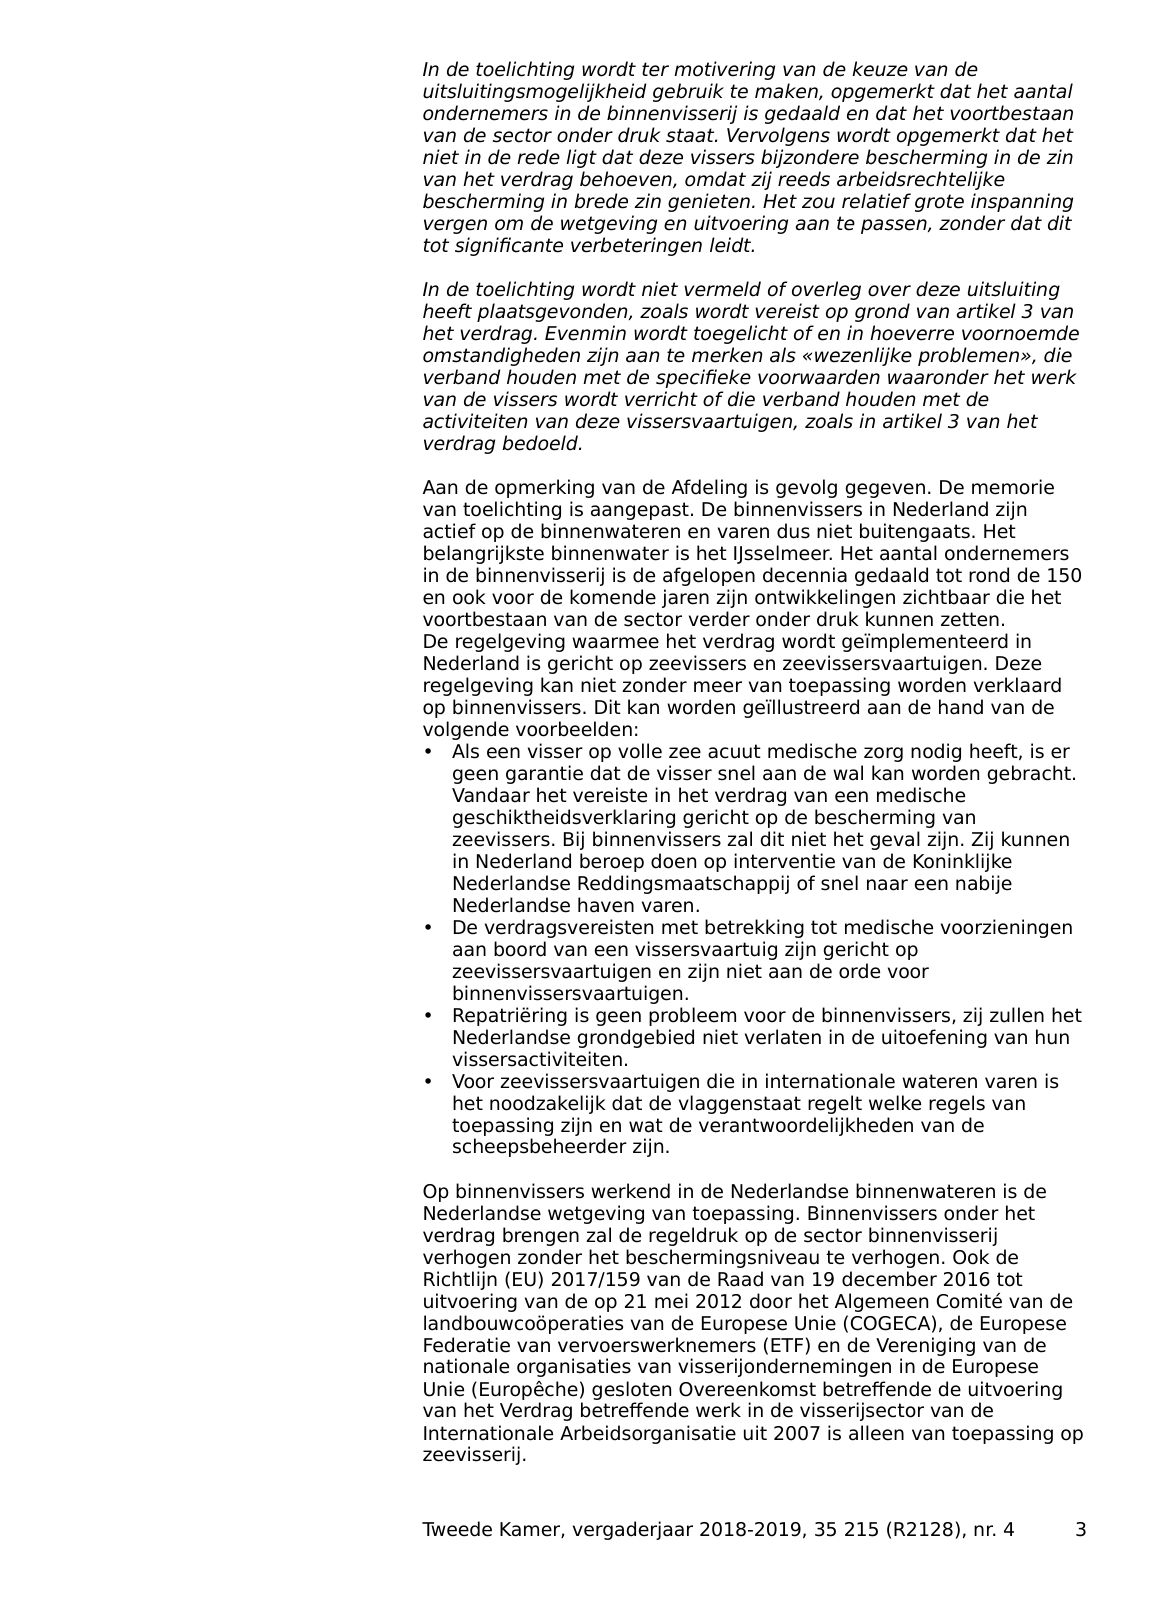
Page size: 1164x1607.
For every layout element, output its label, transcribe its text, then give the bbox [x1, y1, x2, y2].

text Op binnenvissers werkend in de Nederlandse binnenwateren is de Nederlandse wetgeving van toepassing. Binnenvissers onder het verdrag brengen zal de regeldruk op de sector binnenvisserij verhogen zonder het beschermingsniveau te verhogen. Ook de Richtlijn (EU) 2017/159 van de Raad van 19 december 2016 tot uitvoering van de op 21 mei 2012 door het Algemeen Comité van de landbouwcoöperaties van de Europese Unie (COGECA), de Europese Federatie van vervoerswerknemers (ETF) en de Vereniging van de nationale organisaties van visserijondernemingen in de Europese Unie (Europêche) gesloten Overeenkomst betreffende de uitvoering van het Verdrag betreffende werk in de visserijsector van de Internationale Arbeidsorganisatie uit 2007 is alleen van toepassing op zeevisserij. [422, 1181, 1087, 1466]
text • Als een visser op volle zee acuut medische zorg nodig heeft, is er geen garantie dat de visser snel aan de wal kan worden gebracht. Vandaar het vereiste in het verdrag van een medische geschiktheidsverklaring gericht op de bescherming van zeevissers. Bij binnenvissers zal dit niet het geval zijn. Zij kunnen in Nederland beroep doen op interventie van de Koninklijke Nederlandse Reddingsmaatschappij of snel naar een nabije Nederlandse haven varen. [422, 741, 1087, 917]
text In de toelichting wordt niet vermeld of overleg over deze uitsluiting heeft plaatsgevonden, zoals wordt vereist op grond van artikel 3 van het verdrag. Evenmin wordt toegelicht of en in hoeverre voornoemde omstandigheden zijn aan te merken als «wezenlijke problemen», die verband houden met de specifieke voorwaarden waaronder het werk van de vissers wordt verricht of die verband houden met de activiteiten van deze vissersvaartuigen, zoals in artikel 3 van het verdrag bedoeld. [422, 279, 1087, 455]
text De regelgeving waarmee het verdrag wordt geïmplementeerd in Nederland is gericht op zeevissers en zeevissersvaartuigen. Deze regelgeving kan niet zonder meer van toepassing worden verklaard op binnenvissers. Dit kan worden geïllustreerd aan de hand van de volgende voorbeelden: [422, 631, 1087, 741]
text • Voor zeevissersvaartuigen die in internationale wateren varen is het noodzakelijk dat de vlaggenstaat regelt welke regels van toepassing zijn en wat de verantwoordelijkheden van de scheepsbeheerder zijn. [422, 1071, 1087, 1158]
text Aan de opmerking van de Afdeling is gevolg gegeven. De memorie van toelichting is aangepast. De binnenvissers in Nederland zijn actief op de binnenwateren en varen dus niet buitengaats. Het belangrijkste binnenwater is het IJsselmeer. Het aantal ondernemers in de binnenvisserij is de afgelopen decennia gedaald tot rond de 150 en ook voor de komende jaren zijn ontwikkelingen zichtbaar die het voortbestaan van de sector verder onder druk kunnen zetten. [422, 477, 1087, 631]
text In de toelichting wordt ter motivering van de keuze van de uitsluitingsmogelijkheid gebruik te maken, opgemerkt dat het aantal ondernemers in de binnenvisserij is gedaald en dat het voortbestaan van de sector onder druk staat. Vervolgens wordt opgemerkt dat het niet in de rede ligt dat deze vissers bijzondere bescherming in de zin van het verdrag behoeven, omdat zij reeds arbeidsrechtelijke bescherming in brede zin genieten. Het zou relatief grote inspanning vergen om de wetgeving en uitvoering aan te passen, zonder dat dit tot significante verbeteringen leidt. [422, 59, 1087, 257]
text • Repatriëring is geen probleem voor de binnenvissers, zij zullen het Nederlandse grondgebied niet verlaten in de uitoefening van hun vissersactiviteiten. [422, 1004, 1087, 1071]
text • De verdragsvereisten met betrekking tot medische voorzieningen aan boord van een vissersvaartuig zijn gericht op zeevissersvaartuigen en zijn niet aan de orde voor binnenvissersvaartuigen. [422, 917, 1087, 1004]
